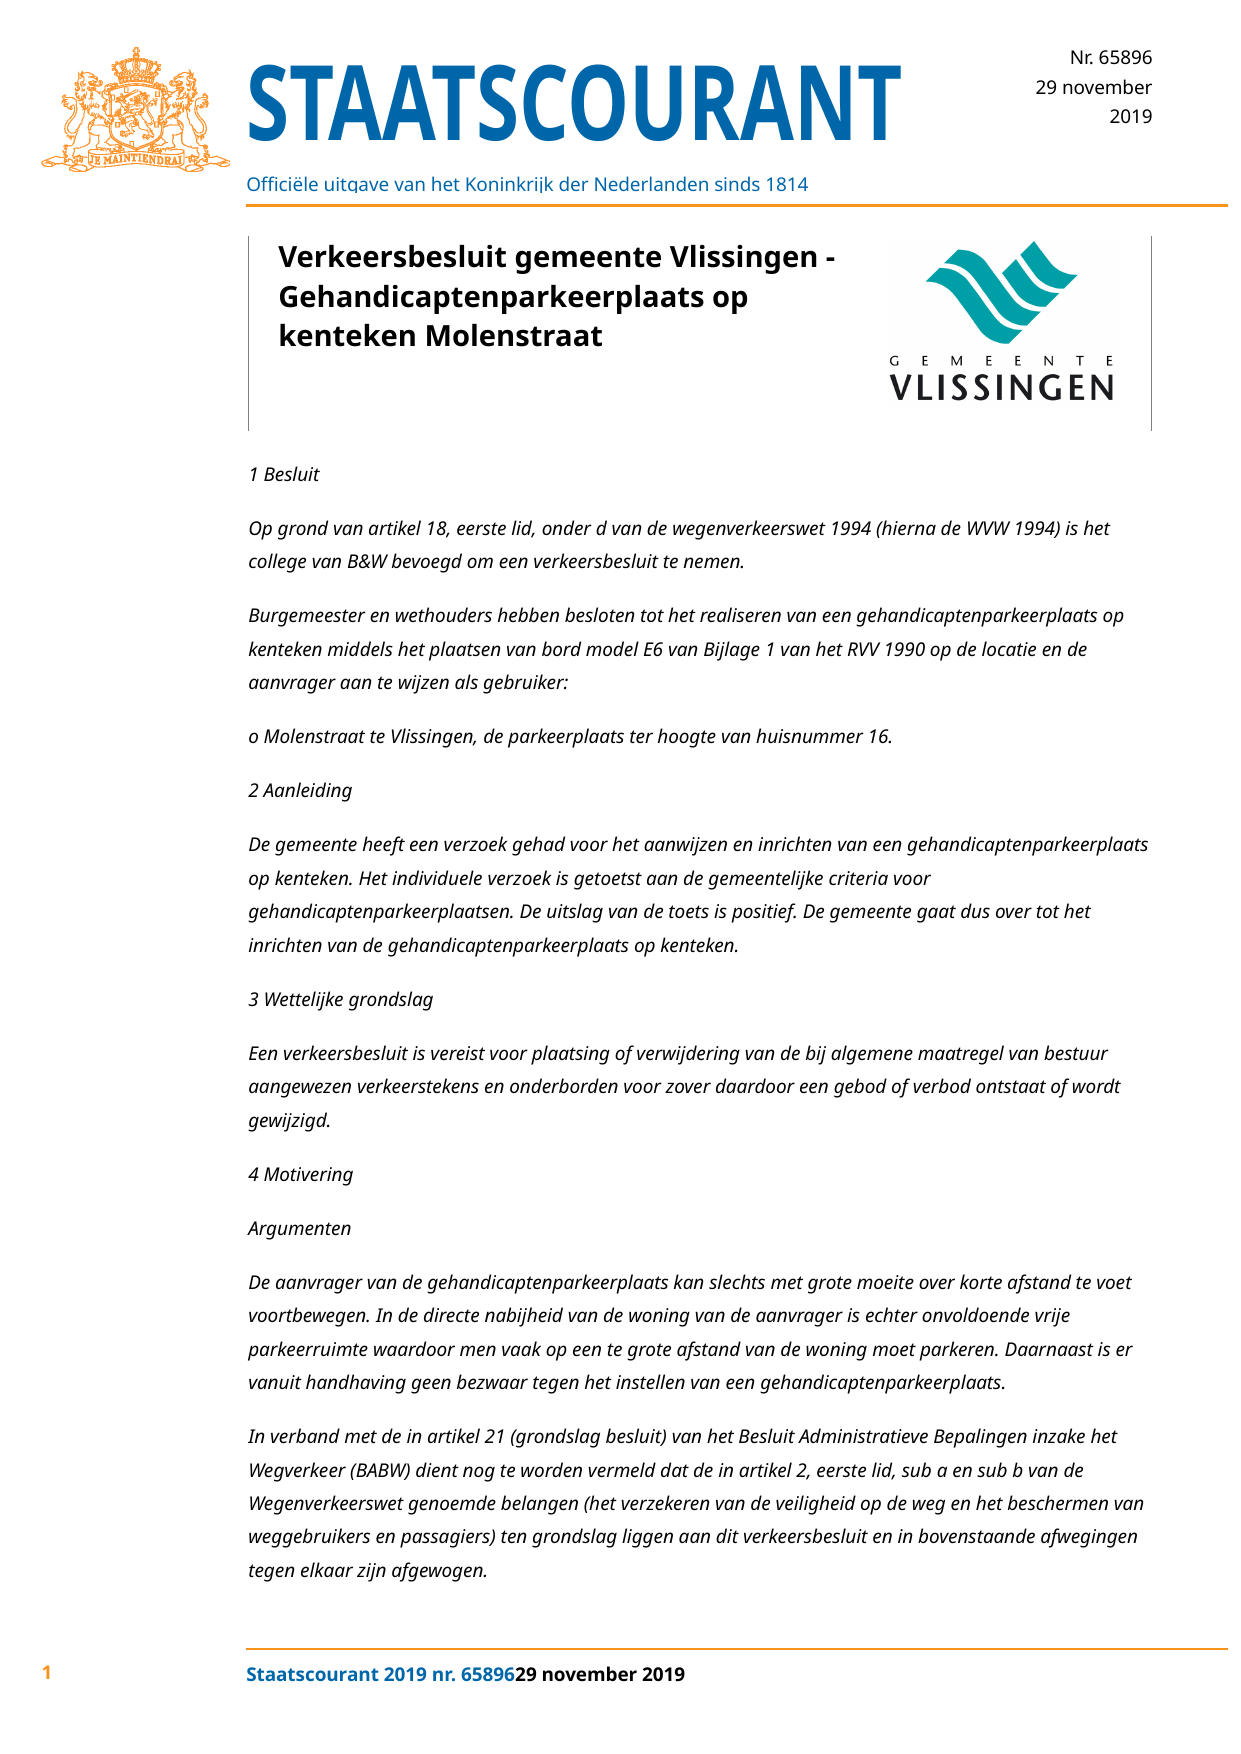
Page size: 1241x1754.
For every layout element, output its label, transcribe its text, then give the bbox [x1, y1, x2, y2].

text Een verkeersbesluit is vereist voor plaatsing of verwijdering van de bij algemene maatregel van bestuur aangewezen verkeerstekens en onderborden voor zover daardoor een gebod of verbod ontstaat of wordt gewijzigd. [248, 1040, 1152, 1133]
text 4 Motivering [248, 1161, 1152, 1187]
text De aanvrager van de gehandicaptenparkeerplaats kan slechts met grote moeite over korte afstand te voet voortbewegen. In de directe nabijheid van de woning van de aanvrager is echter onvoldoende vrije parkeerruimte waardoor men vaak op een te grote afstand van de woning moet parkeren. Daarnaast is er vanuit handhaving geen bezwaar tegen het instellen van een gehandicaptenparkeerplaats. [248, 1269, 1152, 1395]
table_header Verkeersbesluit gemeente Vlissingen - Gehandicaptenparkeerplaats op kenteken Molenstraat [249, 236, 850, 431]
text Argumenten [248, 1215, 1152, 1241]
picture [41, 47, 231, 172]
text 2 Aanleiding [248, 777, 1152, 803]
text In verband met de in artikel 21 (grondslag besluit) van het Besluit Administratieve Bepalingen inzake het Wegverkeer (BABW) dient nog te worden vermeld dat de in artikel 2, eerste lid, sub a en sub b van de Wegenverkeerswet genoemde belangen (het verzekeren van de veiligheid op de weg en het beschermen van weggebruikers en passagiers) ten grondslag liggen aan dit verkeersbesluit en in bovenstaande afwegingen tegen elkaar zijn afgewogen. [248, 1423, 1152, 1583]
text Burgemeester en wethouders hebben besloten tot het realiseren van een gehandicaptenparkeerplaats op kenteken middels het plaatsen van bord model E6 van Bijlage 1 van het RVV 1990 op de locatie en de aanvrager aan te wijzen als gebruiker: [248, 602, 1152, 695]
text De gemeente heeft een verzoek gehad voor het aanwijzen en inrichten van een gehandicaptenparkeerplaats op kenteken. Het individuele verzoek is getoetst aan de gemeentelijke criteria voor gehandicaptenparkeerplaatsen. De uitslag van de toets is positief. De gemeente gaat dus over tot het inrichten van de gehandicaptenparkeerplaats op kenteken. [248, 832, 1152, 958]
text Op grond van artikel 18, eerste lid, onder d van de wegenverkeerswet 1994 (hierna de WVW 1994) is het college van B&W bevoegd om een verkeersbesluit te nemen. [248, 515, 1152, 574]
text 1 Besluit [248, 461, 1152, 487]
text o Molenstraat te Vlissingen, de parkeerplaats ter hoogte van huisnummer 16. [248, 723, 1152, 749]
table_header [850, 236, 1151, 431]
picture [882, 236, 1119, 406]
text 3 Wettelijke grondslag [248, 986, 1152, 1012]
